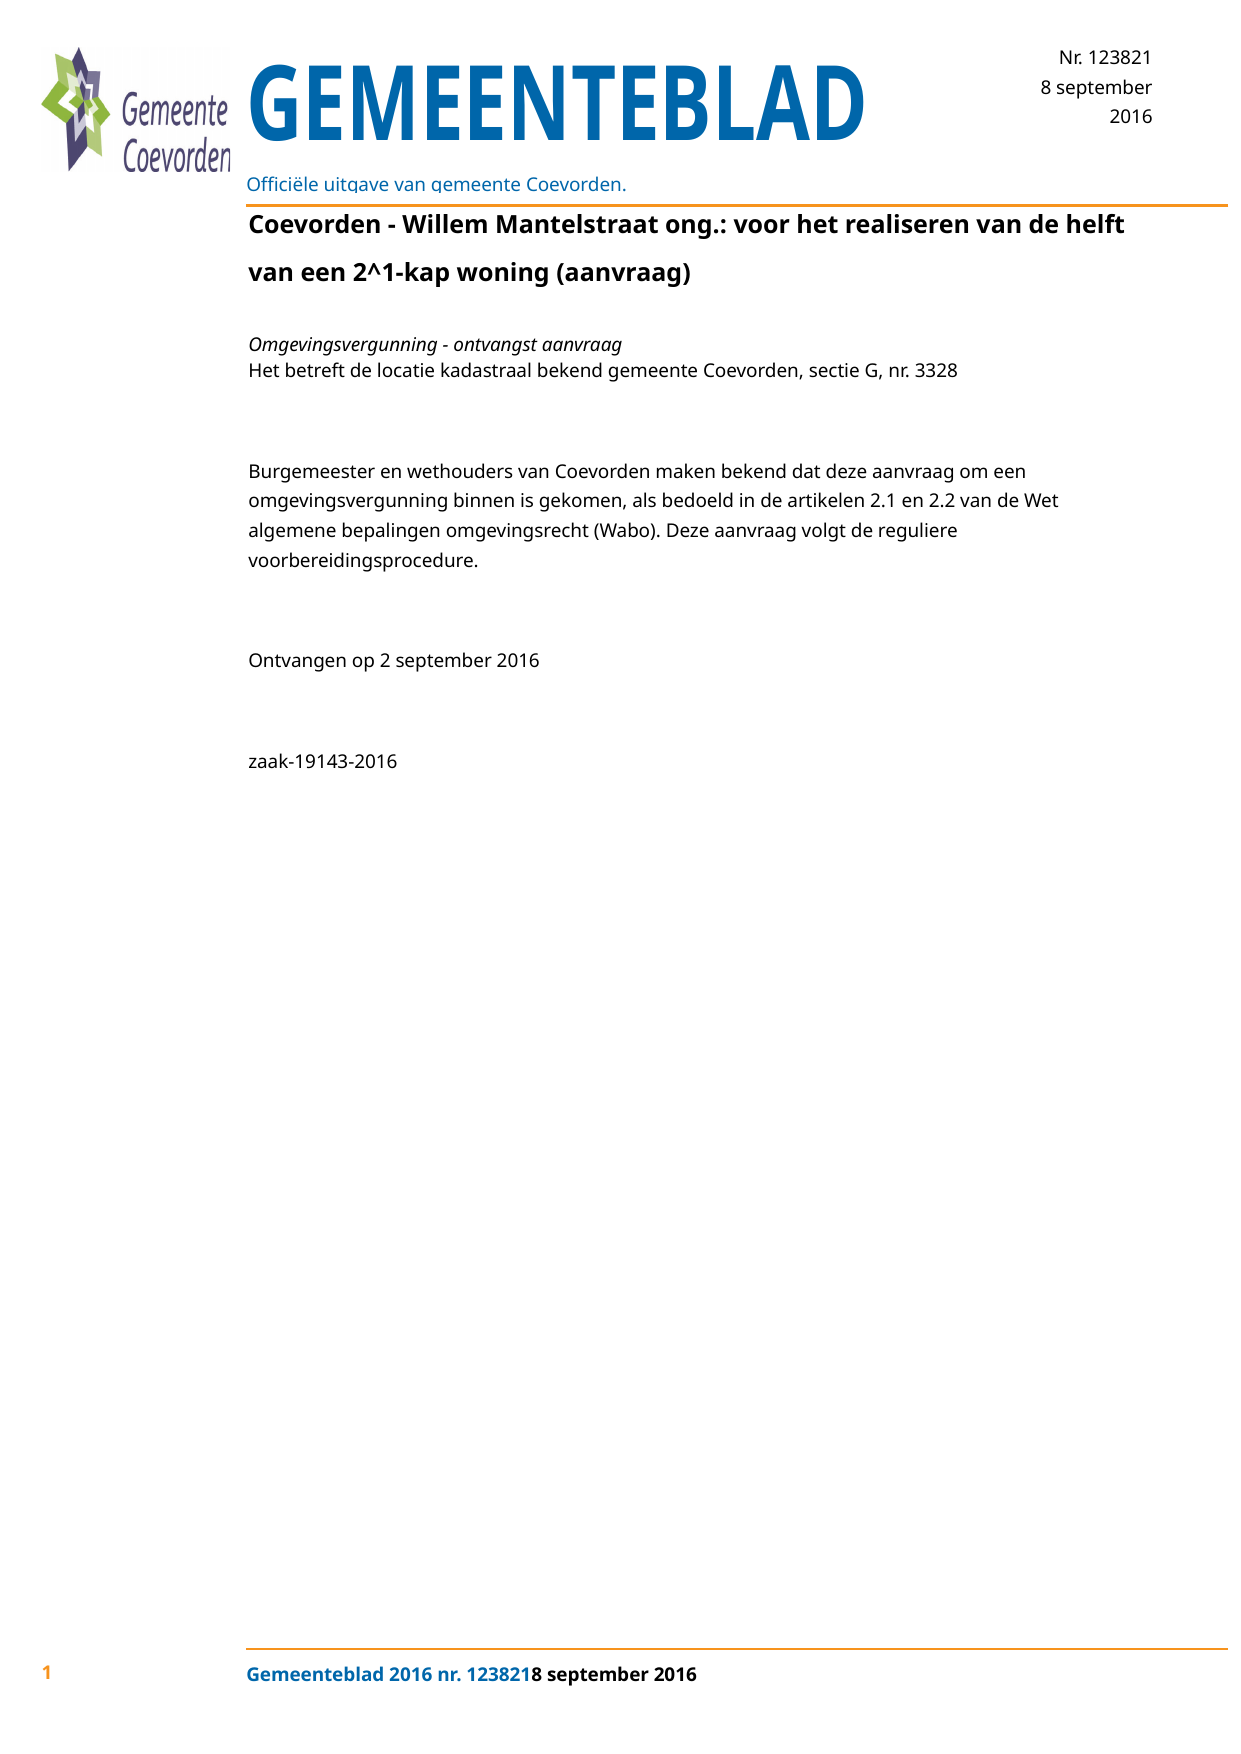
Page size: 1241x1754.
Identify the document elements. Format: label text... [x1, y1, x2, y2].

text Ontvangen op 2 september 2016 [248, 648, 1152, 673]
text Coevorden - Willem Mantelstraat ong.: voor het realiseren van de helft van een 2^1-kap woning (aanvraag) [248, 207, 1152, 288]
picture [41, 47, 231, 172]
text zaak-19143-2016 [248, 748, 1152, 774]
text Omgevingsvergunning - ontvangst aanvraag [248, 331, 1152, 357]
text Burgemeester en wethouders van Coevorden maken bekend dat deze aanvraag om een omgevingsvergunning binnen is gekomen, als bedoeld in de artikelen 2.1 en 2.2 van de Wet algemene bepalingen omgevingsrecht (Wabo). Deze aanvraag volgt de reguliere voorbereidingsprocedure. [248, 458, 1152, 572]
text Het betreft de locatie kadastraal bekend gemeente Coevorden, sectie G, nr. 3328 [248, 357, 1152, 383]
